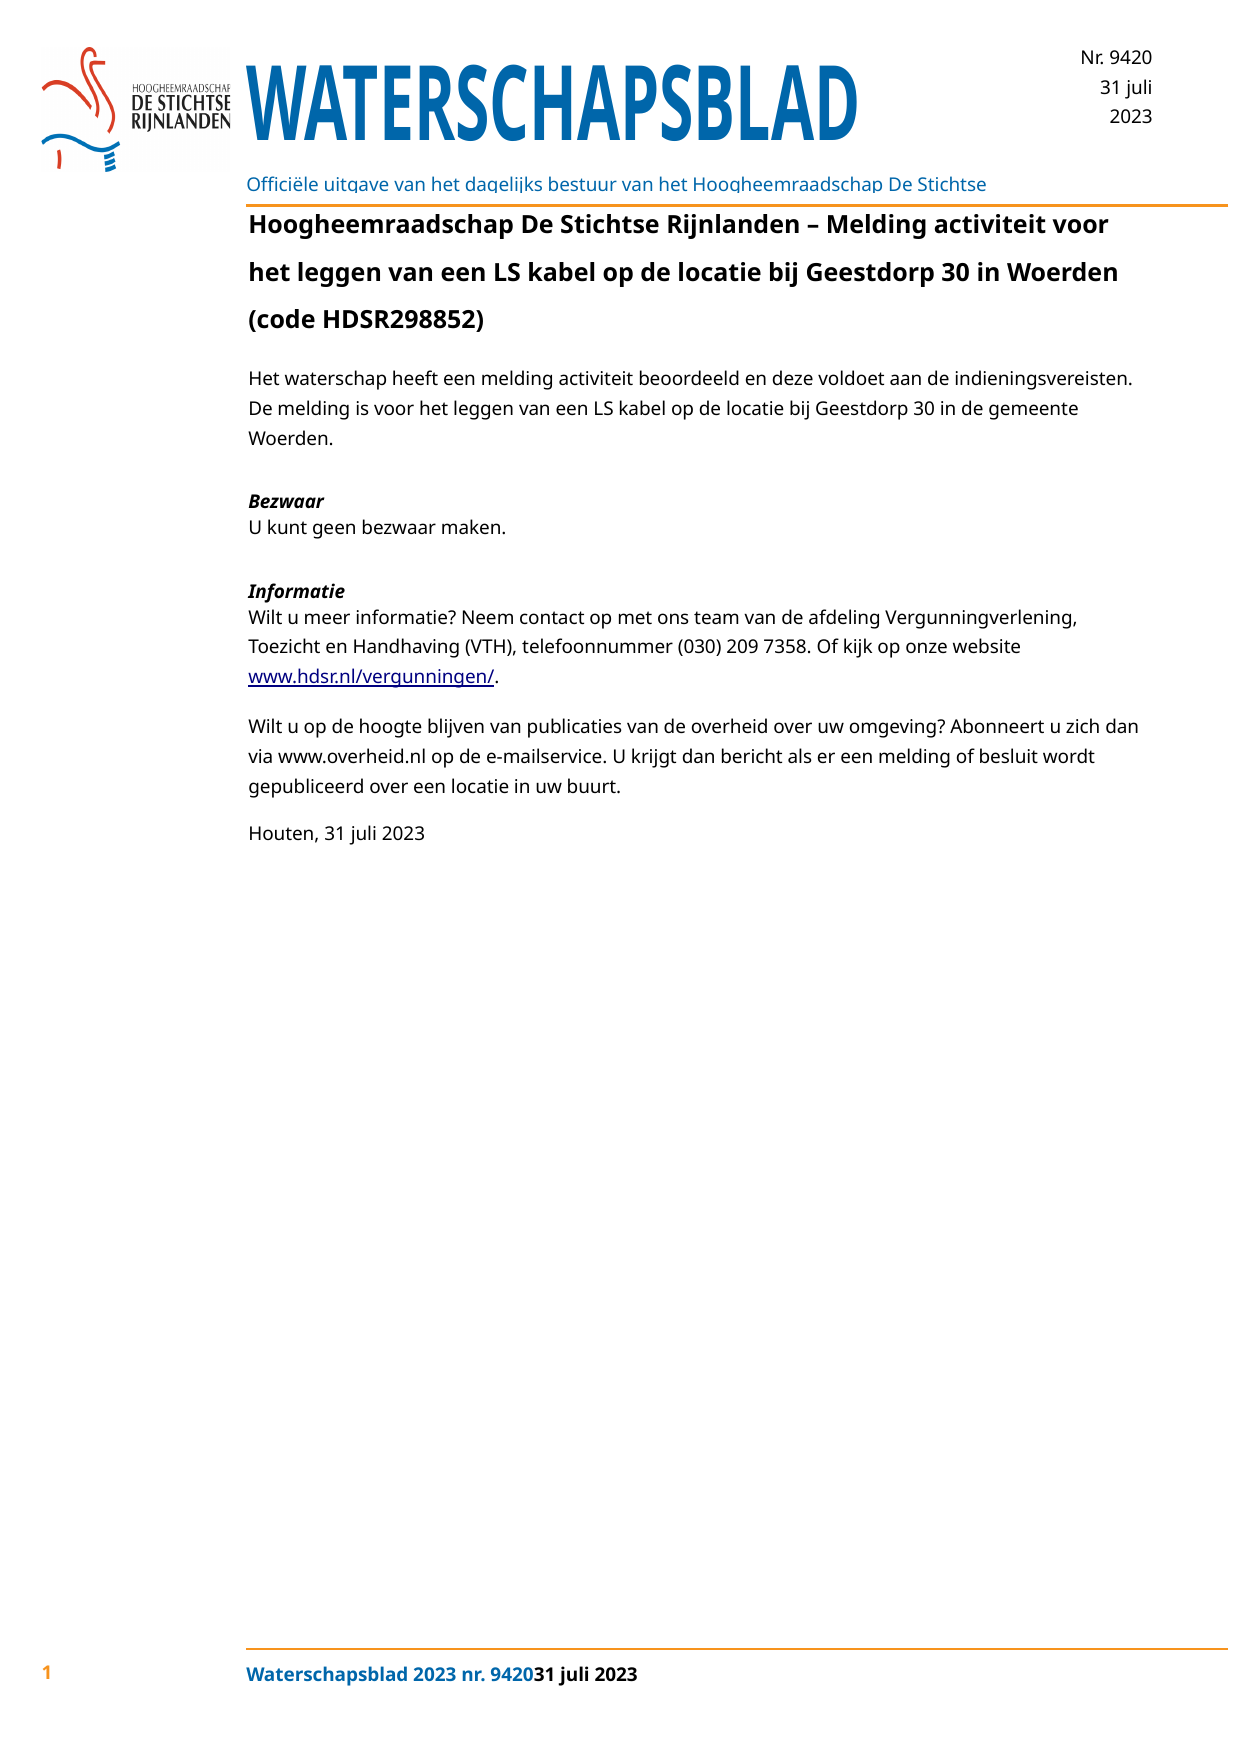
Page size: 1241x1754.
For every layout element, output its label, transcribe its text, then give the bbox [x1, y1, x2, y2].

text U kunt geen bezwaar maken. [248, 514, 1152, 540]
text Houten, 31 juli 2023 [248, 821, 1152, 846]
picture [41, 47, 231, 172]
text Informatie [248, 578, 1152, 604]
text Wilt u op de hoogte blijven van publicaties van de overheid over uw omgeving? Abonneert u zich dan via www.overheid.nl op de e-mailservice. U krijgt dan bericht als er een melding of besluit wordt gepubliceerd over een locatie in uw buurt. [248, 714, 1152, 798]
text Het waterschap heeft een melding activiteit beoordeeld en deze voldoet aan de indieningsvereisten. De melding is voor het leggen van een LS kabel op de locatie bij Geestdorp 30 in de gemeente Woerden. [248, 366, 1152, 450]
text Wilt u meer informatie? Neem contact op met ons team van de afdeling Vergunningverlening, Toezicht en Handhaving (VTH), telefoonnummer (030) 209 7358. Of kijk op onze website www.hdsr.nl/vergunningen/. [248, 604, 1152, 689]
text Hoogheemraadschap De Stichtse Rijnlanden – Melding activiteit voor het leggen van een LS kabel op de locatie bij Geestdorp 30 in Woerden (code HDSR298852) [248, 207, 1152, 336]
text Bezwaar [248, 489, 1152, 514]
